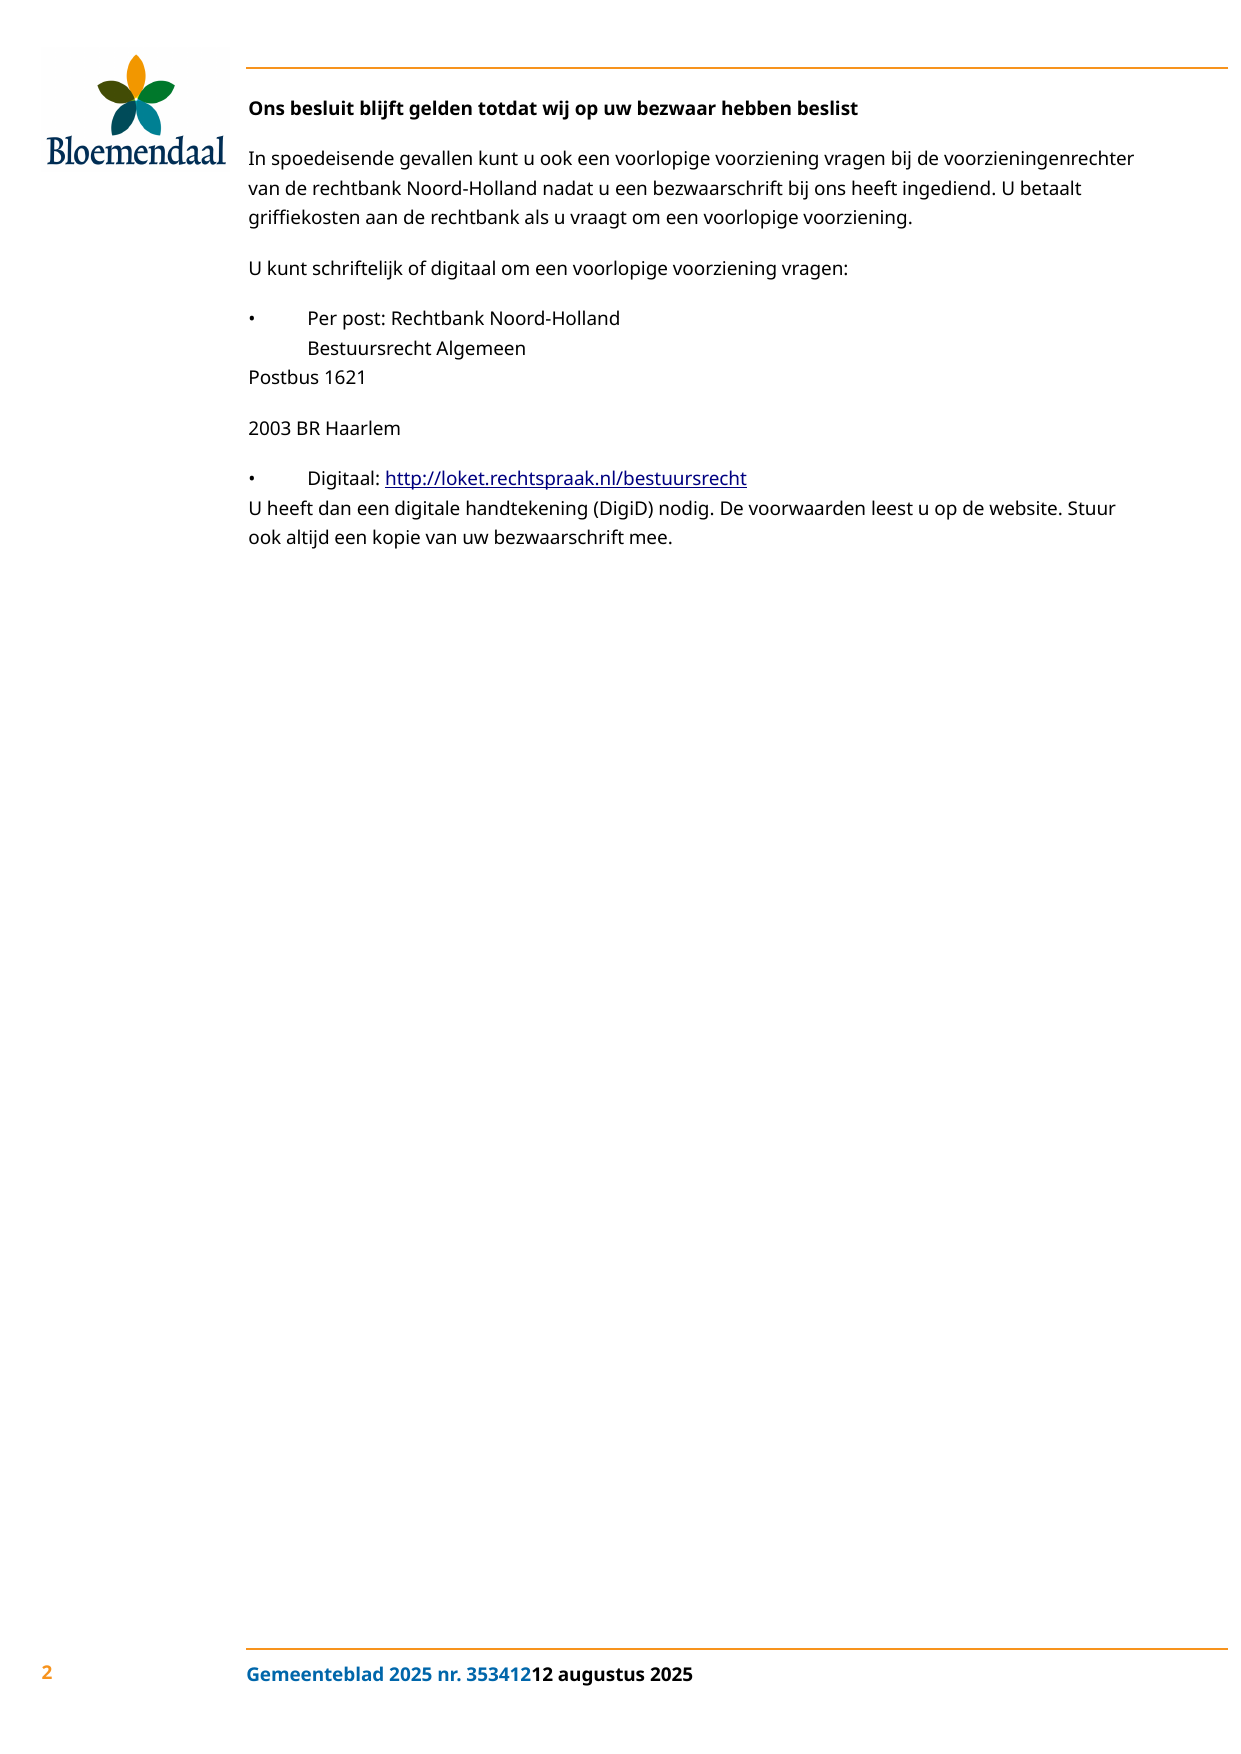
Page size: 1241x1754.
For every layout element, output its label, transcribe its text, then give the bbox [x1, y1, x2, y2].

text U heeft dan een digitale handtekening (DigiD) nodig. De voorwaarden leest u op de website. Stuur ook altijd een kopie van uw bezwaarschrift mee. [248, 495, 1152, 550]
text Postbus 1621 [248, 364, 1152, 390]
text In spoedeisende gevallen kunt u ook een voorlopige voorziening vragen bij de voorzieningenrechter van de rechtbank Noord-Holland nadat u een bezwaarschrift bij ons heeft ingediend. U betaalt griffiekosten aan de rechtbank als u vraagt om een voorlopige voorziening. [248, 145, 1152, 230]
list Bestuursrecht Algemeen [248, 335, 1152, 361]
picture [41, 47, 231, 172]
list Per post: Rechtbank Noord-Holland [248, 305, 1152, 331]
text Ons besluit blijft gelden totdat wij op uw bezwaar hebben beslist [248, 95, 1152, 121]
text U kunt schriftelijk of digitaal om een voorlopige voorziening vragen: [248, 255, 1152, 281]
list Digitaal: http://loket.rechtspraak.nl/bestuursrecht [248, 465, 1152, 491]
text 2003 BR Haarlem [248, 415, 1152, 441]
